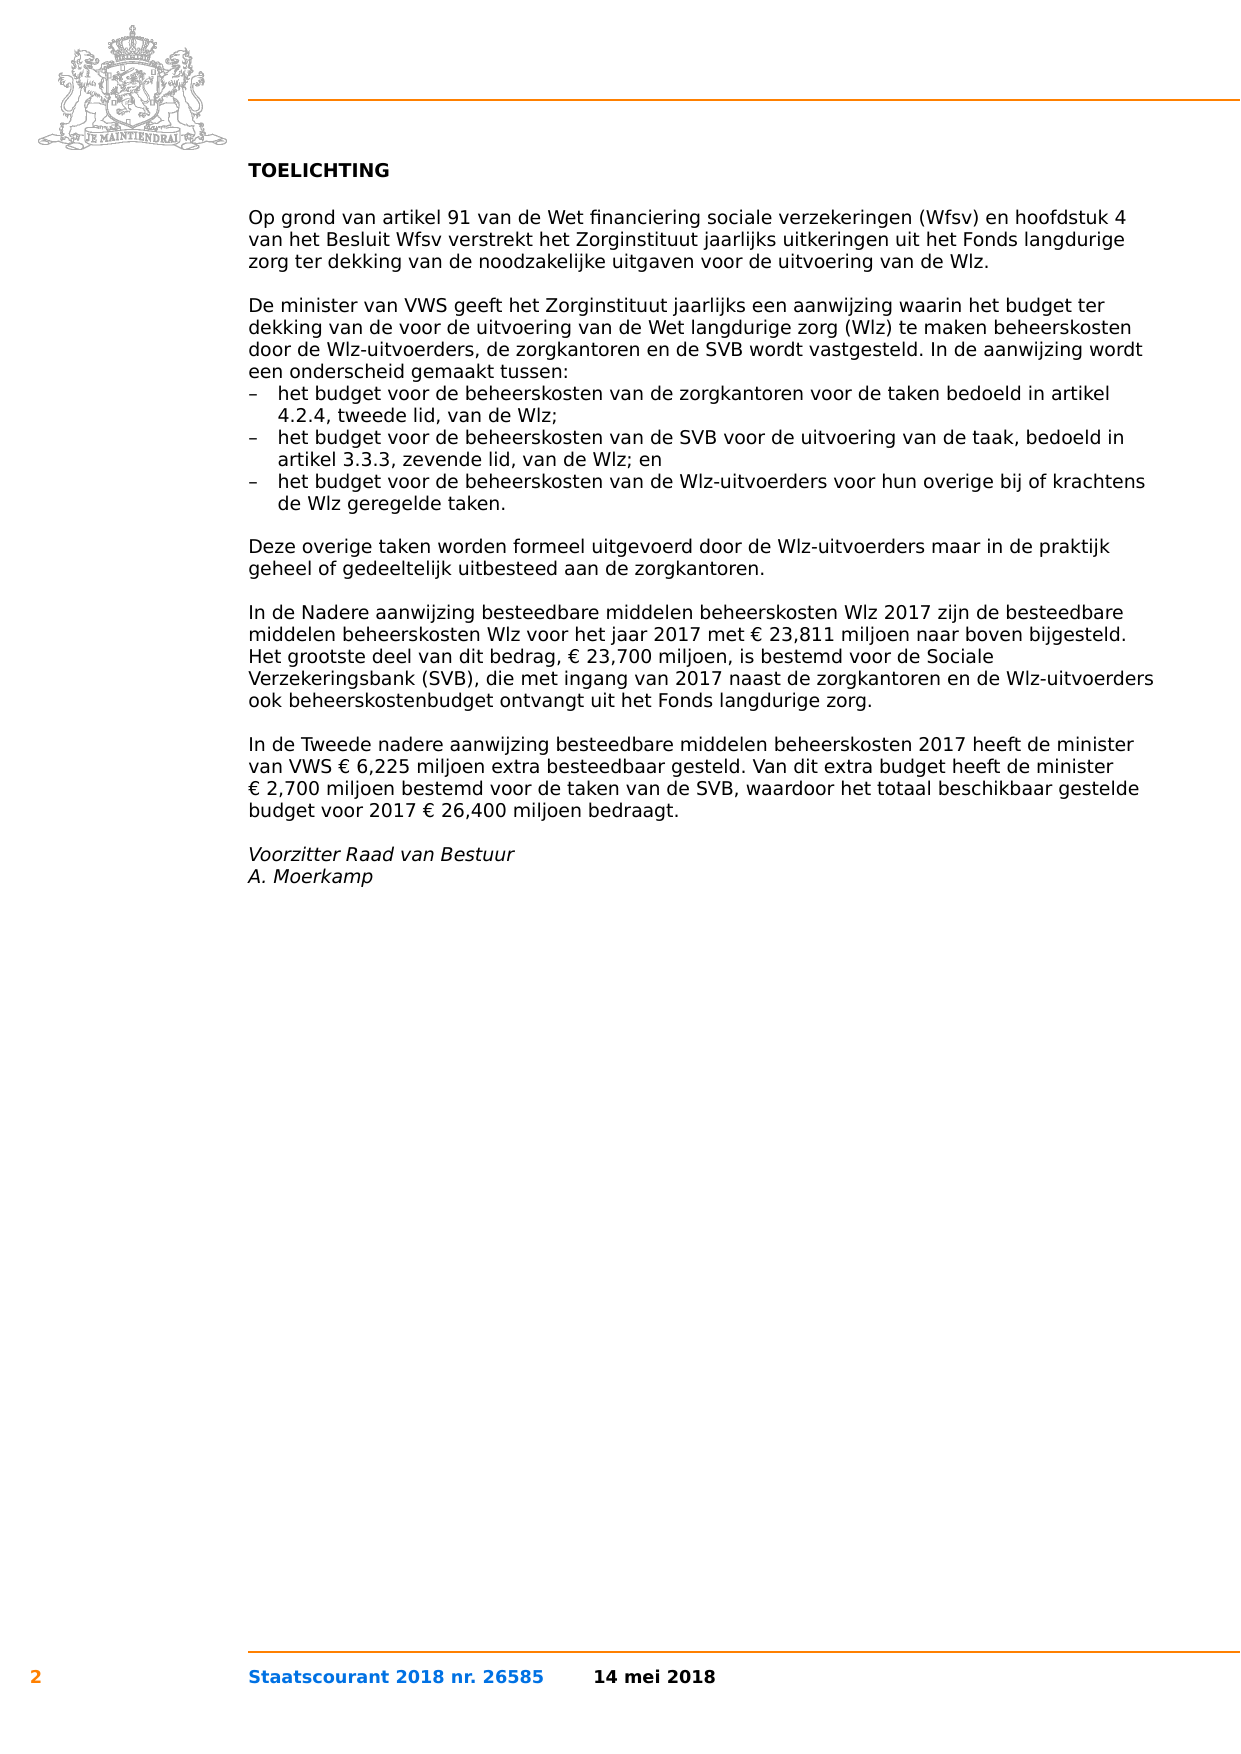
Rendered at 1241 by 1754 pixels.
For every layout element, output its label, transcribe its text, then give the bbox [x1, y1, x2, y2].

text Op grond van artikel 91 van de Wet financiering sociale verzekeringen (Wfsv) en hoofdstuk 4 van het Besluit Wfsv verstrekt het Zorginstituut jaarlijks uitkeringen uit het Fonds langdurige zorg ter dekking van de noodzakelijke uitgaven voor de uitvoering van de Wlz. [248, 207, 1163, 273]
text In de Tweede nadere aanwijzing besteedbare middelen beheerskosten 2017 heeft de minister van VWS € 6,225 miljoen extra besteedbaar gesteld. Van dit extra budget heeft de minister € 2,700 miljoen bestemd voor de taken van de SVB, waardoor het totaal beschikbaar gestelde budget voor 2017 € 26,400 miljoen bedraagt. [248, 734, 1163, 822]
text In de Nadere aanwijzing besteedbare middelen beheerskosten Wlz 2017 zijn de besteedbare middelen beheerskosten Wlz voor het jaar 2017 met € 23,811 miljoen naar boven bijgesteld. Het grootste deel van dit bedrag, € 23,700 miljoen, is bestemd voor de Sociale Verzekeringsbank (SVB), die met ingang van 2017 naast de zorgkantoren en de Wlz-uitvoerders ook beheerskostenbudget ontvangt uit het Fonds langdurige zorg. [248, 602, 1163, 712]
subtitle TOELICHTING [248, 160, 1163, 182]
text – het budget voor de beheerskosten van de SVB voor de uitvoering van de taak, bedoeld in artikel 3.3.3, zevende lid, van de Wlz; en [248, 427, 1163, 471]
text – het budget voor de beheerskosten van de zorgkantoren voor de taken bedoeld in artikel 4.2.4, tweede lid, van de Wlz; [248, 383, 1163, 427]
text Deze overige taken worden formeel uitgevoerd door de Wlz-uitvoerders maar in de praktijk geheel of gedeeltelijk uitbesteed aan de zorgkantoren. [248, 536, 1163, 580]
picture [38, 25, 227, 150]
text – het budget voor de beheerskosten van de Wlz-uitvoerders voor hun overige bij of krachtens de Wlz geregelde taken. [248, 471, 1163, 514]
text Voorzitter Raad van Bestuur A. Moerkamp [248, 844, 1163, 888]
text De minister van VWS geeft het Zorginstituut jaarlijks een aanwijzing waarin het budget ter dekking van de voor de uitvoering van de Wet langdurige zorg (Wlz) te maken beheerskosten door de Wlz-uitvoerders, de zorgkantoren en de SVB wordt vastgesteld. In de aanwijzing wordt een onderscheid gemaakt tussen: [248, 295, 1163, 383]
